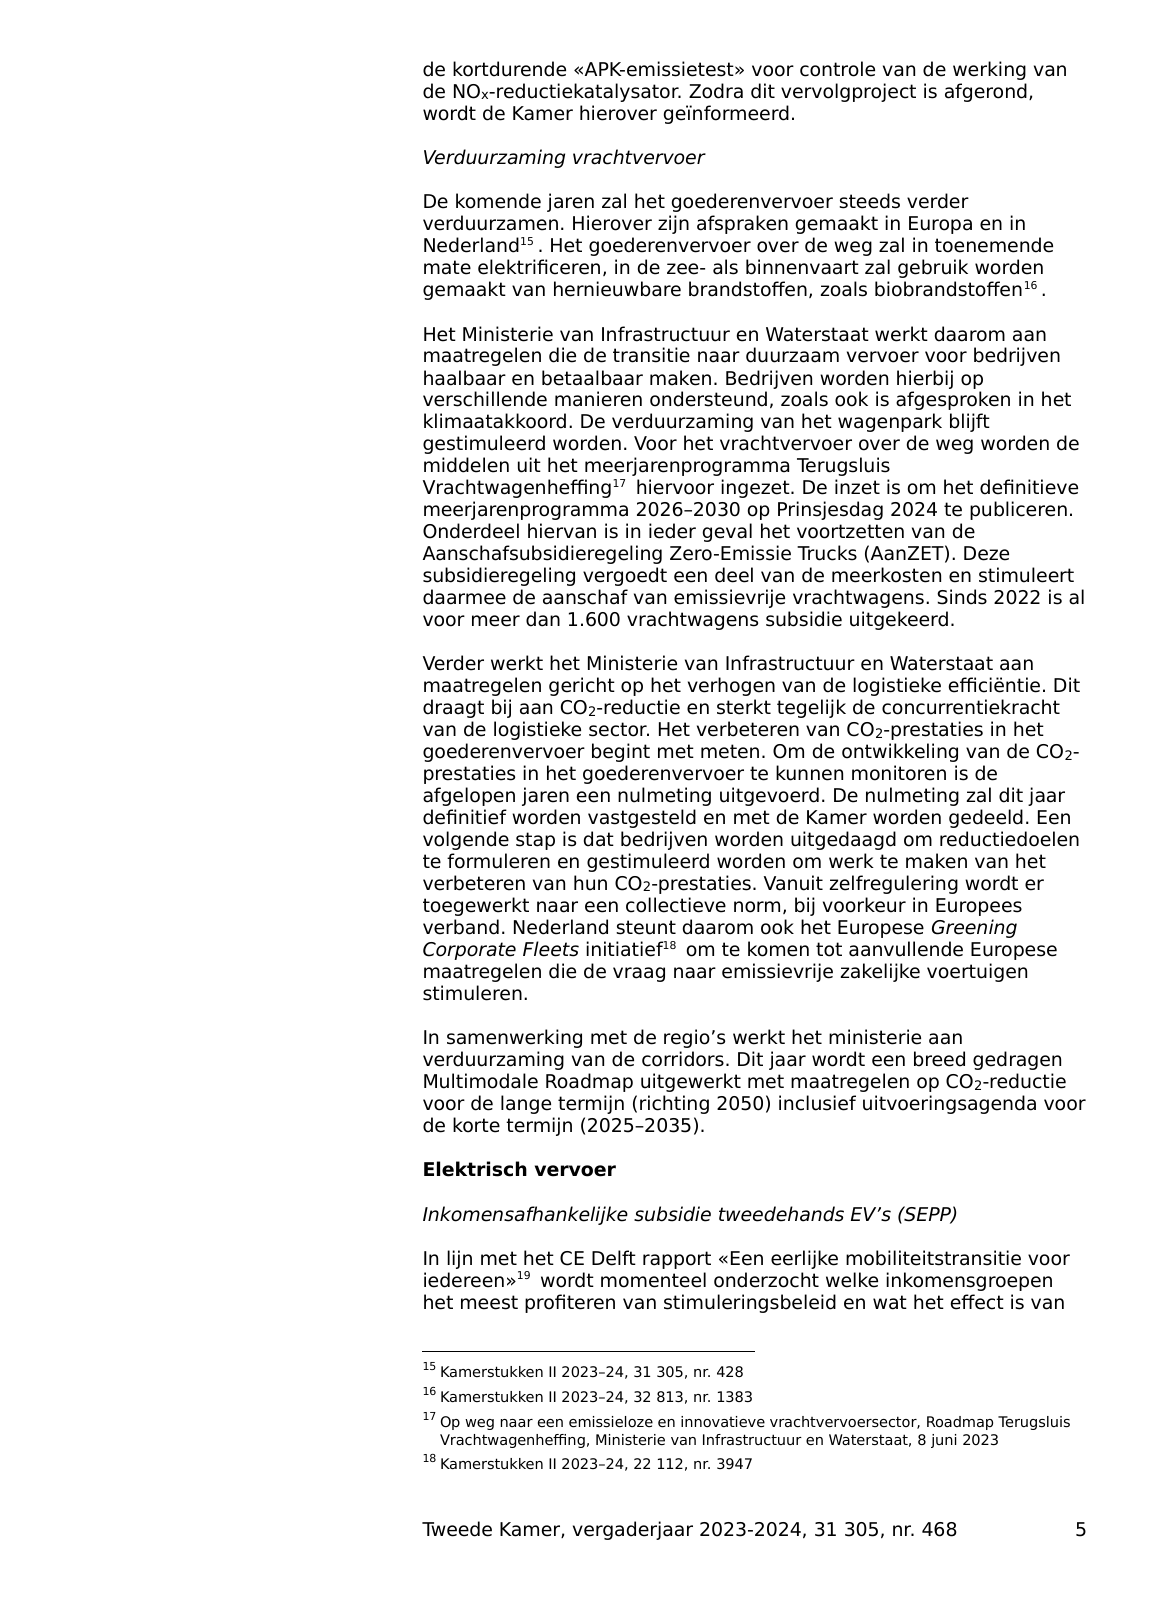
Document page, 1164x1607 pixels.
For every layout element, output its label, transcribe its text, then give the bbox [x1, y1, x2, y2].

text de kortdurende «APK-emissietest» voor controle van de werking van de NOx-reductiekatalysator. Zodra dit vervolgproject is afgerond, wordt de Kamer hierover geïnformeerd. [422, 59, 1087, 125]
text De komende jaren zal het goederenvervoer steeds verder verduurzamen. Hierover zijn afspraken gemaakt in Europa en in Nederland. Het goederenvervoer over de weg zal in toenemende mate elektrificeren, in de zee- als binnenvaart zal gebruik worden gemaakt van hernieuwbare brandstoffen, zoals biobrandstoffen. [422, 191, 1087, 301]
text Kamerstukken II 2023–24, 32 813, nr. 1383 [422, 1385, 1087, 1407]
text Kamerstukken II 2023–24, 31 305, nr. 428 [422, 1360, 1087, 1382]
text Kamerstukken II 2023–24, 22 112, nr. 3947 [422, 1452, 1087, 1474]
text In lijn met het CE Delft rapport «Een eerlijke mobiliteitstransitie voor iedereen» wordt momenteel onderzocht welke inkomensgroepen het meest profiteren van stimuleringsbeleid en wat het effect is van [422, 1248, 1087, 1313]
subtitle Verduurzaming vrachtvervoer [422, 147, 1087, 169]
text Verder werkt het Ministerie van Infrastructuur en Waterstaat aan maatregelen gericht op het verhogen van de logistieke efficiëntie. Dit draagt bij aan CO2-reductie en sterkt tegelijk de concurrentiekracht van de logistieke sector. Het verbeteren van CO2-prestaties in het goederenvervoer begint met meten. Om de ontwikkeling van de CO2-prestaties in het goederenvervoer te kunnen monitoren is de afgelopen jaren een nulmeting uitgevoerd. De nulmeting zal dit jaar definitief worden vastgesteld en met de Kamer worden gedeeld. Een volgende stap is dat bedrijven worden uitgedaagd om reductiedoelen te formuleren en gestimuleerd worden om werk te maken van het verbeteren van hun CO2-prestaties. Vanuit zelfregulering wordt er toegewerkt naar een collectieve norm, bij voorkeur in Europees verband. Nederland steunt daarom ook het Europese Greening Corporate Fleets initiatief om te komen tot aanvullende Europese maatregelen die de vraag naar emissievrije zakelijke voertuigen stimuleren. [422, 653, 1087, 1005]
text Het Ministerie van Infrastructuur en Waterstaat werkt daarom aan maatregelen die de transitie naar duurzaam vervoer voor bedrijven haalbaar en betaalbaar maken. Bedrijven worden hierbij op verschillende manieren ondersteund, zoals ook is afgesproken in het klimaatakkoord. De verduurzaming van het wagenpark blijft gestimuleerd worden. Voor het vrachtvervoer over de weg worden de middelen uit het meerjarenprogramma Terugsluis Vrachtwagenheffing hiervoor ingezet. De inzet is om het definitieve meerjarenprogramma 2026–2030 op Prinsjesdag 2024 te publiceren. Onderdeel hiervan is in ieder geval het voortzetten van de Aanschafsubsidieregeling Zero-Emissie Trucks (AanZET). Deze subsidieregeling vergoedt een deel van de meerkosten en stimuleert daarmee de aanschaf van emissievrije vrachtwagens. Sinds 2022 is al voor meer dan 1.600 vrachtwagens subsidie uitgekeerd. [422, 323, 1087, 631]
subtitle Elektrisch vervoer [422, 1159, 1087, 1181]
text In samenwerking met de regio’s werkt het ministerie aan verduurzaming van de corridors. Dit jaar wordt een breed gedragen Multimodale Roadmap uitgewerkt met maatregelen op CO2-reductie voor de lange termijn (richting 2050) inclusief uitvoeringsagenda voor de korte termijn (2025–2035). [422, 1027, 1087, 1137]
subtitle Inkomensafhankelijke subsidie tweedehands EV’s (SEPP) [422, 1203, 1087, 1225]
text Op weg naar een emissieloze en innovatieve vrachtvervoersector, Roadmap Terugsluis Vrachtwagenheffing, Ministerie van Infrastructuur en Waterstaat, 8 juni 2023 [422, 1410, 1087, 1449]
